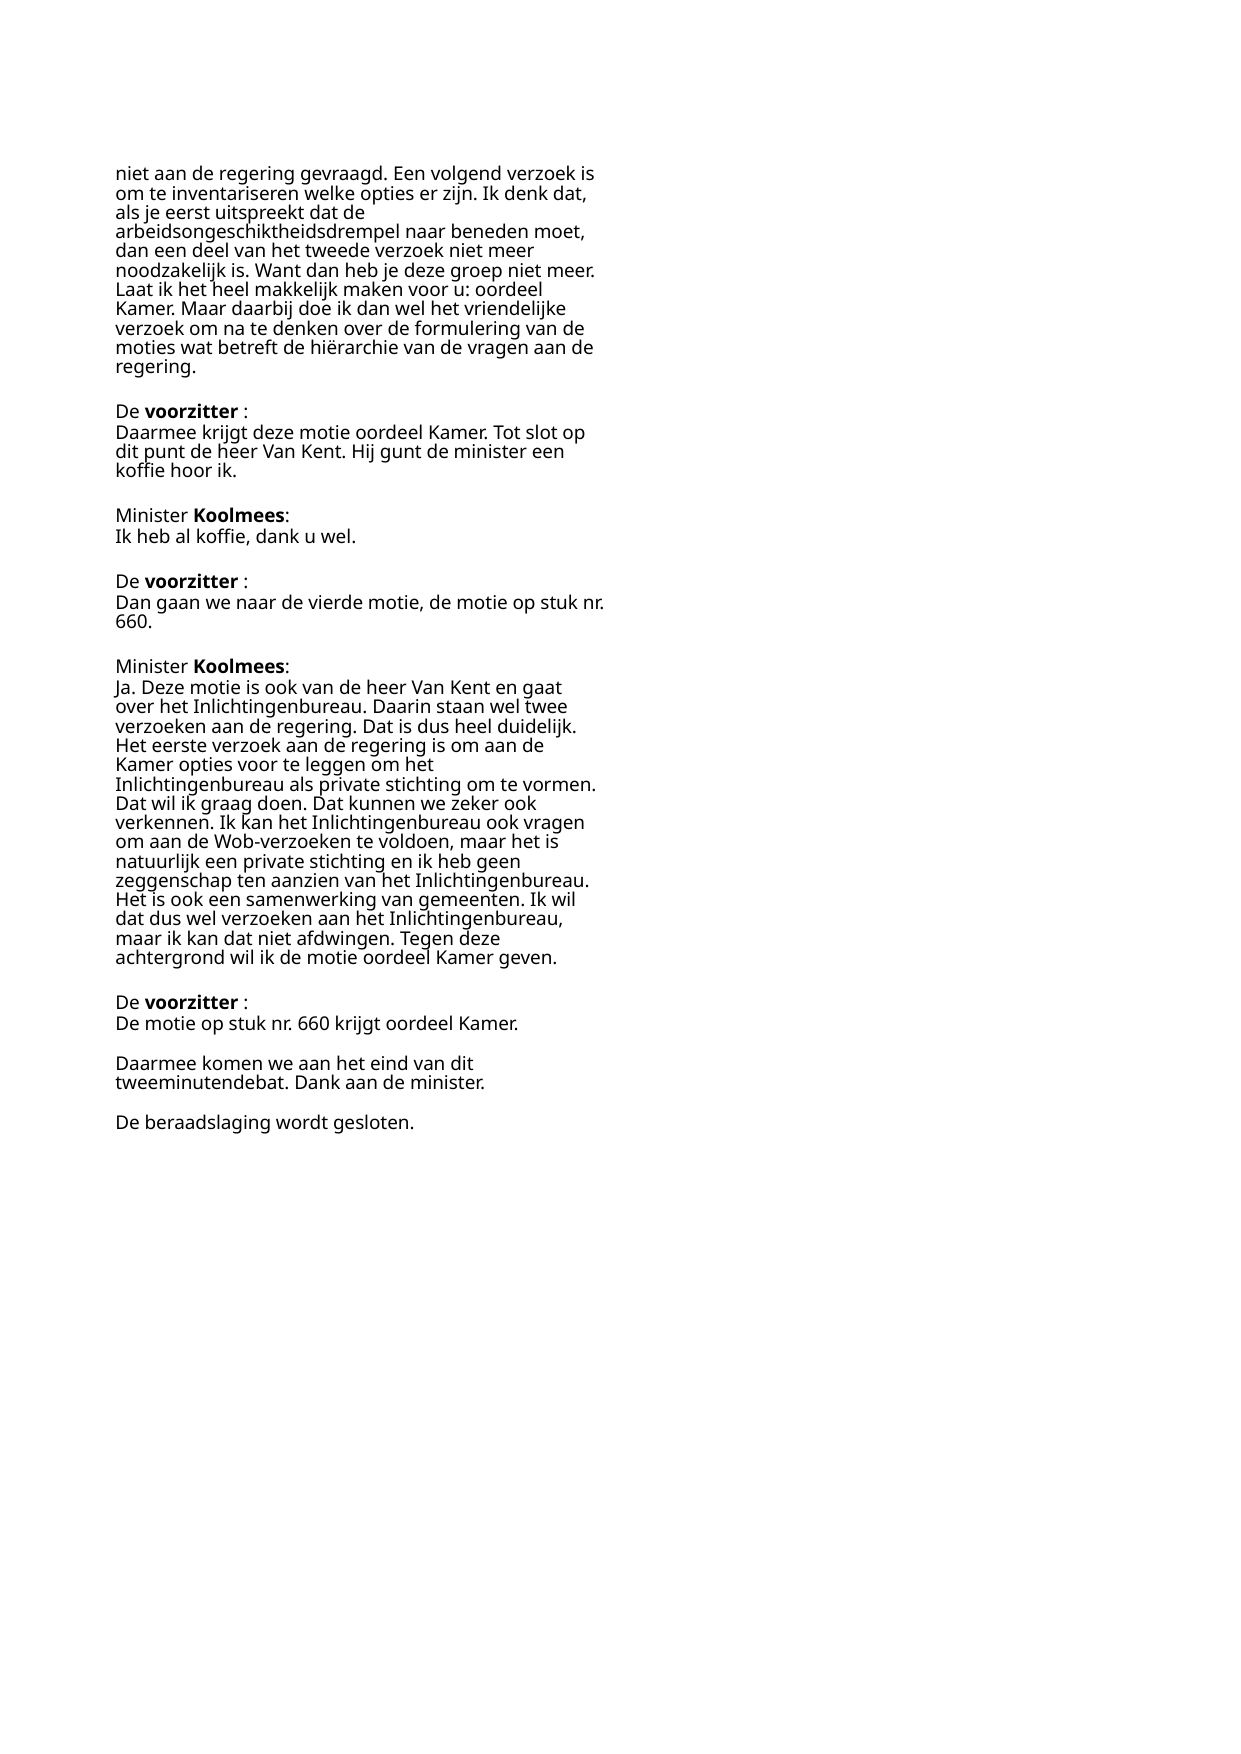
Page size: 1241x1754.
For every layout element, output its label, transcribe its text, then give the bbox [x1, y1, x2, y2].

text De motie op stuk nr. 660 krijgt oordeel Kamer. [115, 1015, 605, 1034]
text De beraadslaging wordt gesloten. [115, 1114, 605, 1133]
text Ja. Deze motie is ook van de heer Van Kent en gaat over het Inlichtingenbureau. Daarin staan wel twee verzoeken aan de regering. Dat is dus heel duidelijk. Het eerste verzoek aan de regering is om aan de Kamer opties voor te leggen om het Inlichtingenbureau als private stichting om te vormen. Dat wil ik graag doen. Dat kunnen we zeker ook verkennen. Ik kan het Inlichtingenbureau ook vragen om aan de Wob-verzoeken te voldoen, maar het is natuurlijk een private stichting en ik heb geen zeggenschap ten aanzien van het Inlichtingenbureau. Het is ook een samenwerking van gemeenten. Ik wil dat dus wel verzoeken aan het Inlichtingenbureau, maar ik kan dat niet afdwingen. Tegen deze achtergrond wil ik de motie oordeel Kamer geven. [115, 679, 605, 968]
text niet aan de regering gevraagd. Een volgend verzoek is om te inventariseren welke opties er zijn. Ik denk dat, als je eerst uitspreekt dat de arbeidsongeschiktheidsdrempel naar beneden moet, dan een deel van het tweede verzoek niet meer noodzakelijk is. Want dan heb je deze groep niet meer. Laat ik het heel makkelijk maken voor u: oordeel Kamer. Maar daarbij doe ik dan wel het vriendelijke verzoek om na te denken over de formulering van de moties wat betreft de hiërarchie van de vragen aan de regering. [115, 165, 605, 377]
text De voorzitter : [115, 989, 605, 1015]
text Minister Koolmees: [115, 502, 605, 528]
text De voorzitter : [115, 398, 605, 424]
text Dan gaan we naar de vierde motie, de motie op stuk nr. 660. [115, 594, 605, 633]
text De voorzitter : [115, 568, 605, 594]
text Ik heb al koffie, dank u wel. [115, 528, 605, 547]
text Daarmee krijgt deze motie oordeel Kamer. Tot slot op dit punt de heer Van Kent. Hij gunt de minister een koffie hoor ik. [115, 424, 605, 482]
text Minister Koolmees: [115, 653, 605, 679]
text Daarmee komen we aan het eind van dit tweeminutendebat. Dank aan de minister. [115, 1055, 605, 1093]
